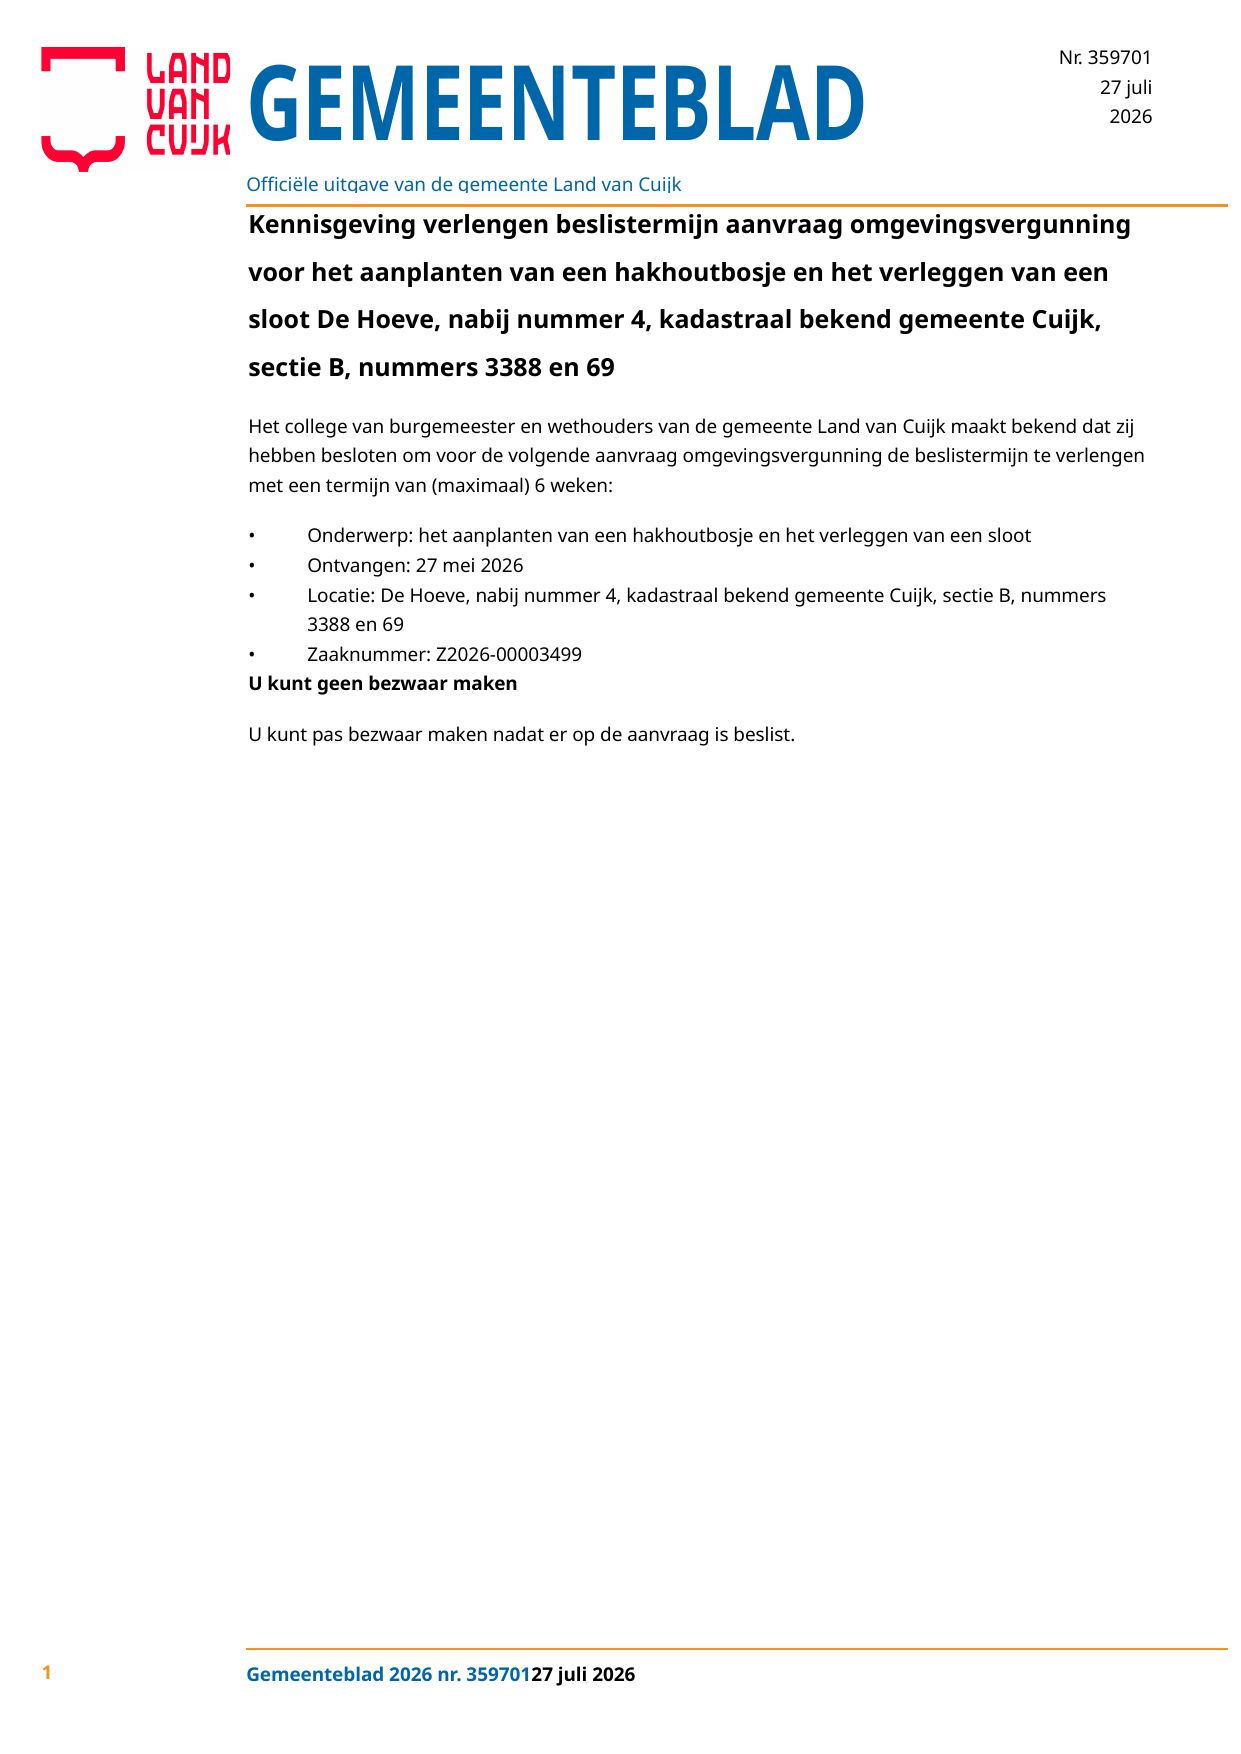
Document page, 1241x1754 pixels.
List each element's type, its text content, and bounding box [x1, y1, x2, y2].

picture [41, 47, 231, 172]
list Ontvangen: 27 mei 2026 [248, 552, 1152, 578]
text Het college van burgemeester en wethouders van de gemeente Land van Cuijk maakt bekend dat zij hebben besloten om voor de volgende aanvraag omgevingsvergunning de beslistermijn te verlengen met een termijn van (maximaal) 6 weken: [248, 413, 1152, 498]
text U kunt pas bezwaar maken nadat er op de aanvraag is beslist. [248, 721, 1152, 747]
text Kennisgeving verlengen beslistermijn aanvraag omgevingsvergunning voor het aanplanten van een hakhoutbosje en het verleggen van een sloot De Hoeve, nabij nummer 4, kadastraal bekend gemeente Cuijk, sectie B, nummers 3388 en 69 [248, 207, 1152, 384]
list Onderwerp: het aanplanten van een hakhoutbosje en het verleggen van een sloot [248, 523, 1152, 548]
list Locatie: De Hoeve, nabij nummer 4, kadastraal bekend gemeente Cuijk, sectie B, nummers 3388 en 69 [248, 582, 1152, 637]
text U kunt geen bezwaar maken [248, 671, 1152, 696]
list Zaaknummer: Z2026-00003499 [248, 641, 1152, 667]
